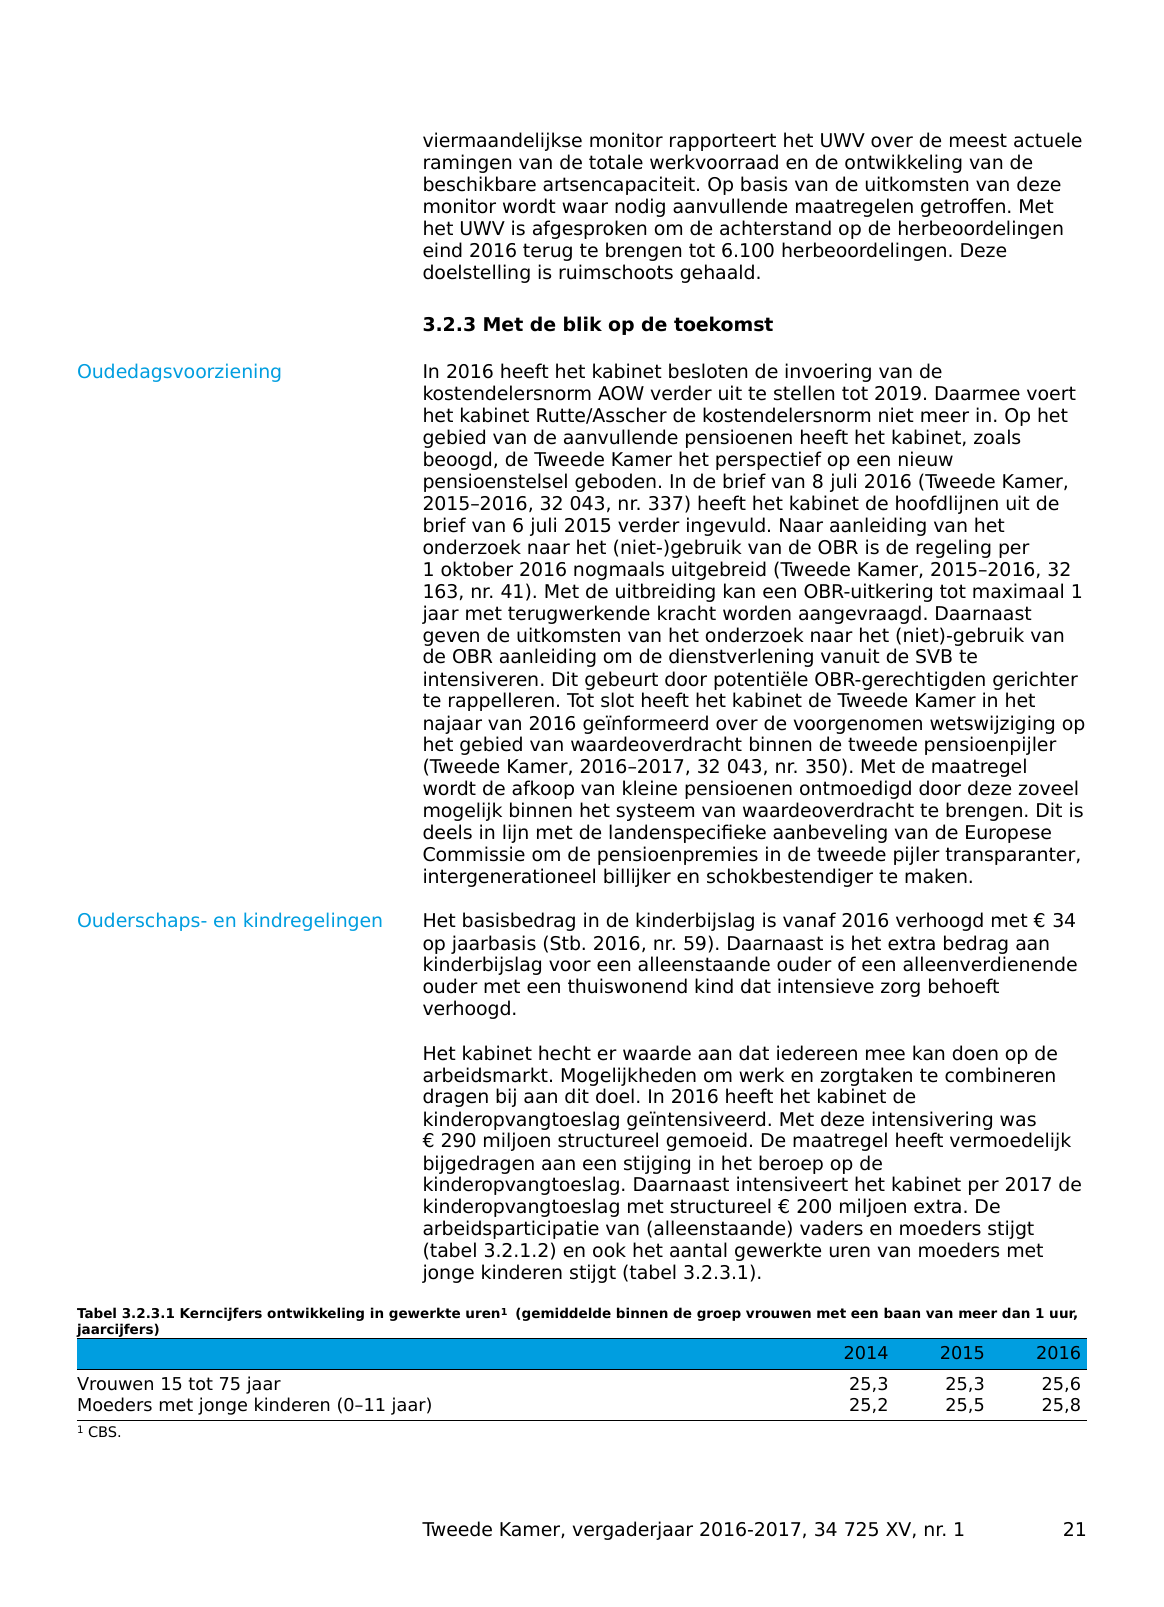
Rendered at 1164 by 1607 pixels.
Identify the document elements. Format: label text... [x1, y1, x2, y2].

table_cell 25,3 [894, 1370, 990, 1395]
table_cell 25,3 [798, 1370, 894, 1395]
text Ouderschaps- en kindregelingen [77, 910, 399, 932]
table_cell Moeders met jonge kinderen (0–11 jaar) [77, 1395, 798, 1420]
table_cell 25,2 [798, 1395, 894, 1420]
table_cell 25,8 [990, 1395, 1087, 1420]
table_cell 1 CBS. [77, 1421, 1087, 1441]
table_cell [77, 1339, 798, 1369]
text In 2016 heeft het kabinet besloten de invoering van de kostendelersnorm AOW verder uit te stellen tot 2019. Daarmee voert het kabinet Rutte/Asscher de kostendelersnorm niet meer in. Op het gebied van de aanvullende pensioenen heeft het kabinet, zoals beoogd, de Tweede Kamer het perspectief op een nieuw pensioenstelsel geboden. In de brief van 8 juli 2016 (Tweede Kamer, 2015–2016, 32 043, nr. 337) heeft het kabinet de hoofdlijnen uit de brief van 6 juli 2015 verder ingevuld. Naar aanleiding van het onderzoek naar het (niet-)gebruik van de OBR is de regeling per 1 oktober 2016 nogmaals uitgebreid (Tweede Kamer, 2015–2016, 32 163, nr. 41). Met de uitbreiding kan een OBR-uitkering tot maximaal 1 jaar met terugwerkende kracht worden aangevraagd. Daarnaast geven de uitkomsten van het onderzoek naar het (niet)-gebruik van de OBR aanleiding om de dienstverlening vanuit de SVB te intensiveren. Dit gebeurt door potentiële OBR-gerechtigden gerichter te rappelleren. Tot slot heeft het kabinet de Tweede Kamer in het najaar van 2016 geïnformeerd over de voorgenomen wetswijziging op het gebied van waardeoverdracht binnen de tweede pensioenpijler (Tweede Kamer, 2016–2017, 32 043, nr. 350). Met de maatregel wordt de afkoop van kleine pensioenen ontmoedigd door deze zoveel mogelijk binnen het systeem van waardeoverdracht te brengen. Dit is deels in lijn met de landenspecifieke aanbeveling van de Europese Commissie om de pensioenpremies in de tweede pijler transparanter, intergenerationeel billijker en schokbestendiger te maken. [422, 361, 1087, 888]
table_cell 2016 [990, 1339, 1087, 1369]
text Het kabinet hecht er waarde aan dat iedereen mee kan doen op de arbeidsmarkt. Mogelijkheden om werk en zorgtaken te combineren dragen bij aan dit doel. In 2016 heeft het kabinet de kinderopvangtoeslag geïntensiveerd. Met deze intensivering was € 290 miljoen structureel gemoeid. De maatregel heeft vermoedelijk bijgedragen aan een stijging in het beroep op de kinderopvangtoeslag. Daarnaast intensiveert het kabinet per 2017 de kinderopvangtoeslag met structureel € 200 miljoen extra. De arbeidsparticipatie van (alleenstaande) vaders en moeders stijgt (tabel 3.2.1.2) en ook het aantal gewerkte uren van moeders met jonge kinderen stijgt (tabel 3.2.3.1). [422, 1042, 1087, 1284]
text Oudedagsvoorziening [77, 361, 399, 383]
text Het basisbedrag in de kinderbijslag is vanaf 2016 verhoogd met € 34 op jaarbasis (Stb. 2016, nr. 59). Daarnaast is het extra bedrag aan kinderbijslag voor een alleenstaande ouder of een alleenverdienende ouder met een thuiswonend kind dat intensieve zorg behoeft verhoogd. [422, 910, 1087, 1020]
text viermaandelijkse monitor rapporteert het UWV over de meest actuele ramingen van de totale werkvoorraad en de ontwikkeling van de beschikbare artsencapaciteit. Op basis van de uitkomsten van deze monitor wordt waar nodig aanvullende maatregelen getroffen. Met het UWV is afgesproken om de achterstand op de herbeoordelingen eind 2016 terug te brengen tot 6.100 herbeoordelingen. Deze doelstelling is ruimschoots gehaald. [422, 130, 1087, 284]
subtitle 3.2.3 Met de blik op de toekomst [422, 314, 1087, 336]
table_cell 2014 [798, 1339, 894, 1369]
table_header Tabel 3.2.3.1 Kerncijfers ontwikkeling in gewerkte uren1 (gemiddelde binnen de groep vrouwen met een baan van meer dan 1 uur, jaarcijfers) [77, 1306, 1087, 1338]
table_cell 2015 [894, 1339, 990, 1369]
table_cell 25,6 [990, 1370, 1087, 1395]
table_cell 25,5 [894, 1395, 990, 1420]
table_cell Vrouwen 15 tot 75 jaar [77, 1370, 798, 1395]
